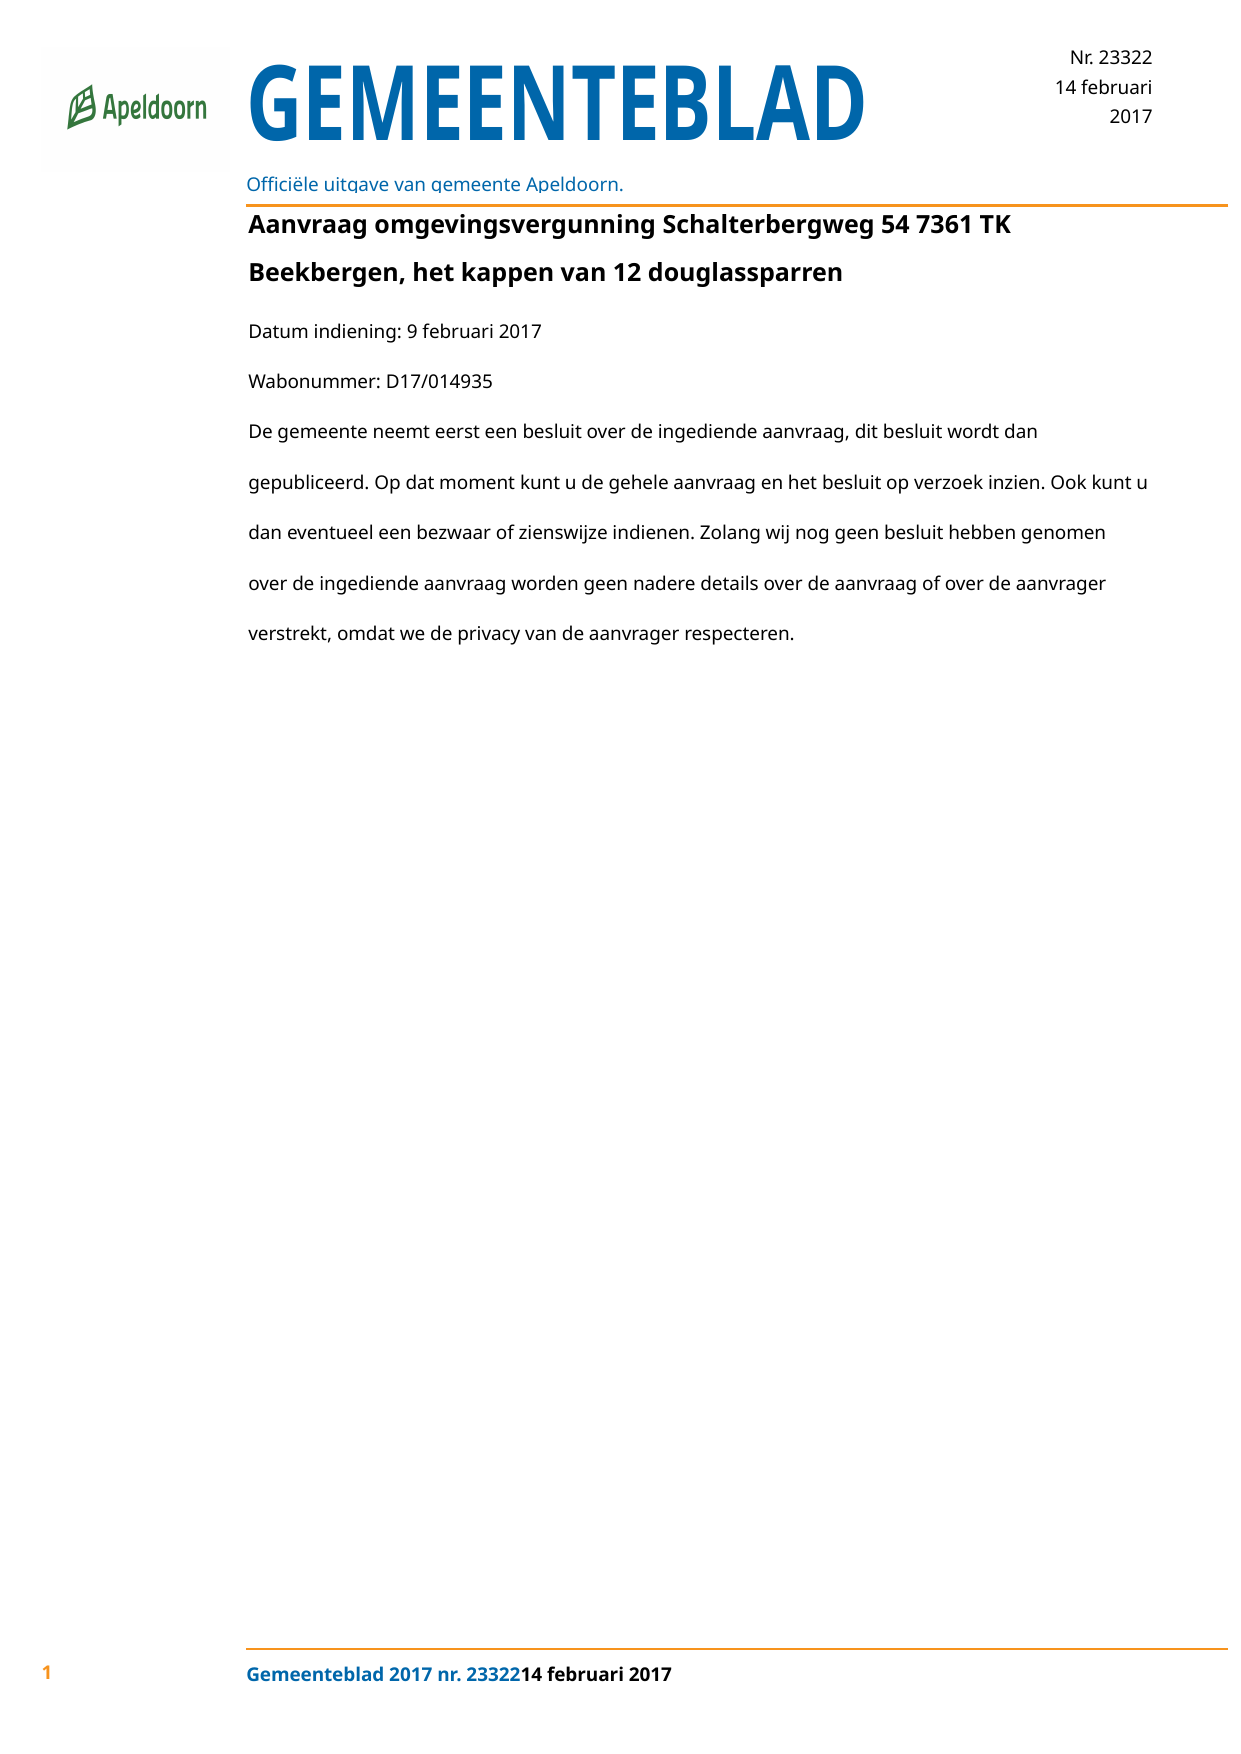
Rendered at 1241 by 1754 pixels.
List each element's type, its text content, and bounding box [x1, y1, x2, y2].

text dan eventueel een bezwaar of zienswijze indienen. Zolang wij nog geen besluit hebben genomen [248, 519, 1152, 545]
text verstrekt, omdat we de privacy van de aanvrager respecteren. [248, 620, 1152, 646]
text De gemeente neemt eerst een besluit over de ingediende aanvraag, dit besluit wordt dan [248, 419, 1152, 444]
text over de ingediende aanvraag worden geen nadere details over de aanvraag of over de aanvrager [248, 570, 1152, 596]
text Aanvraag omgevingsvergunning Schalterbergweg 54 7361 TK Beekbergen, het kappen van 12 douglassparren [248, 207, 1152, 288]
picture [41, 47, 231, 172]
text gepubliceerd. Op dat moment kunt u de gehele aanvraag en het besluit op verzoek inzien. Ook kunt u [248, 469, 1152, 495]
text Datum indiening: 9 februari 2017 [248, 318, 1152, 344]
text Wabonummer: D17/014935 [248, 368, 1152, 394]
